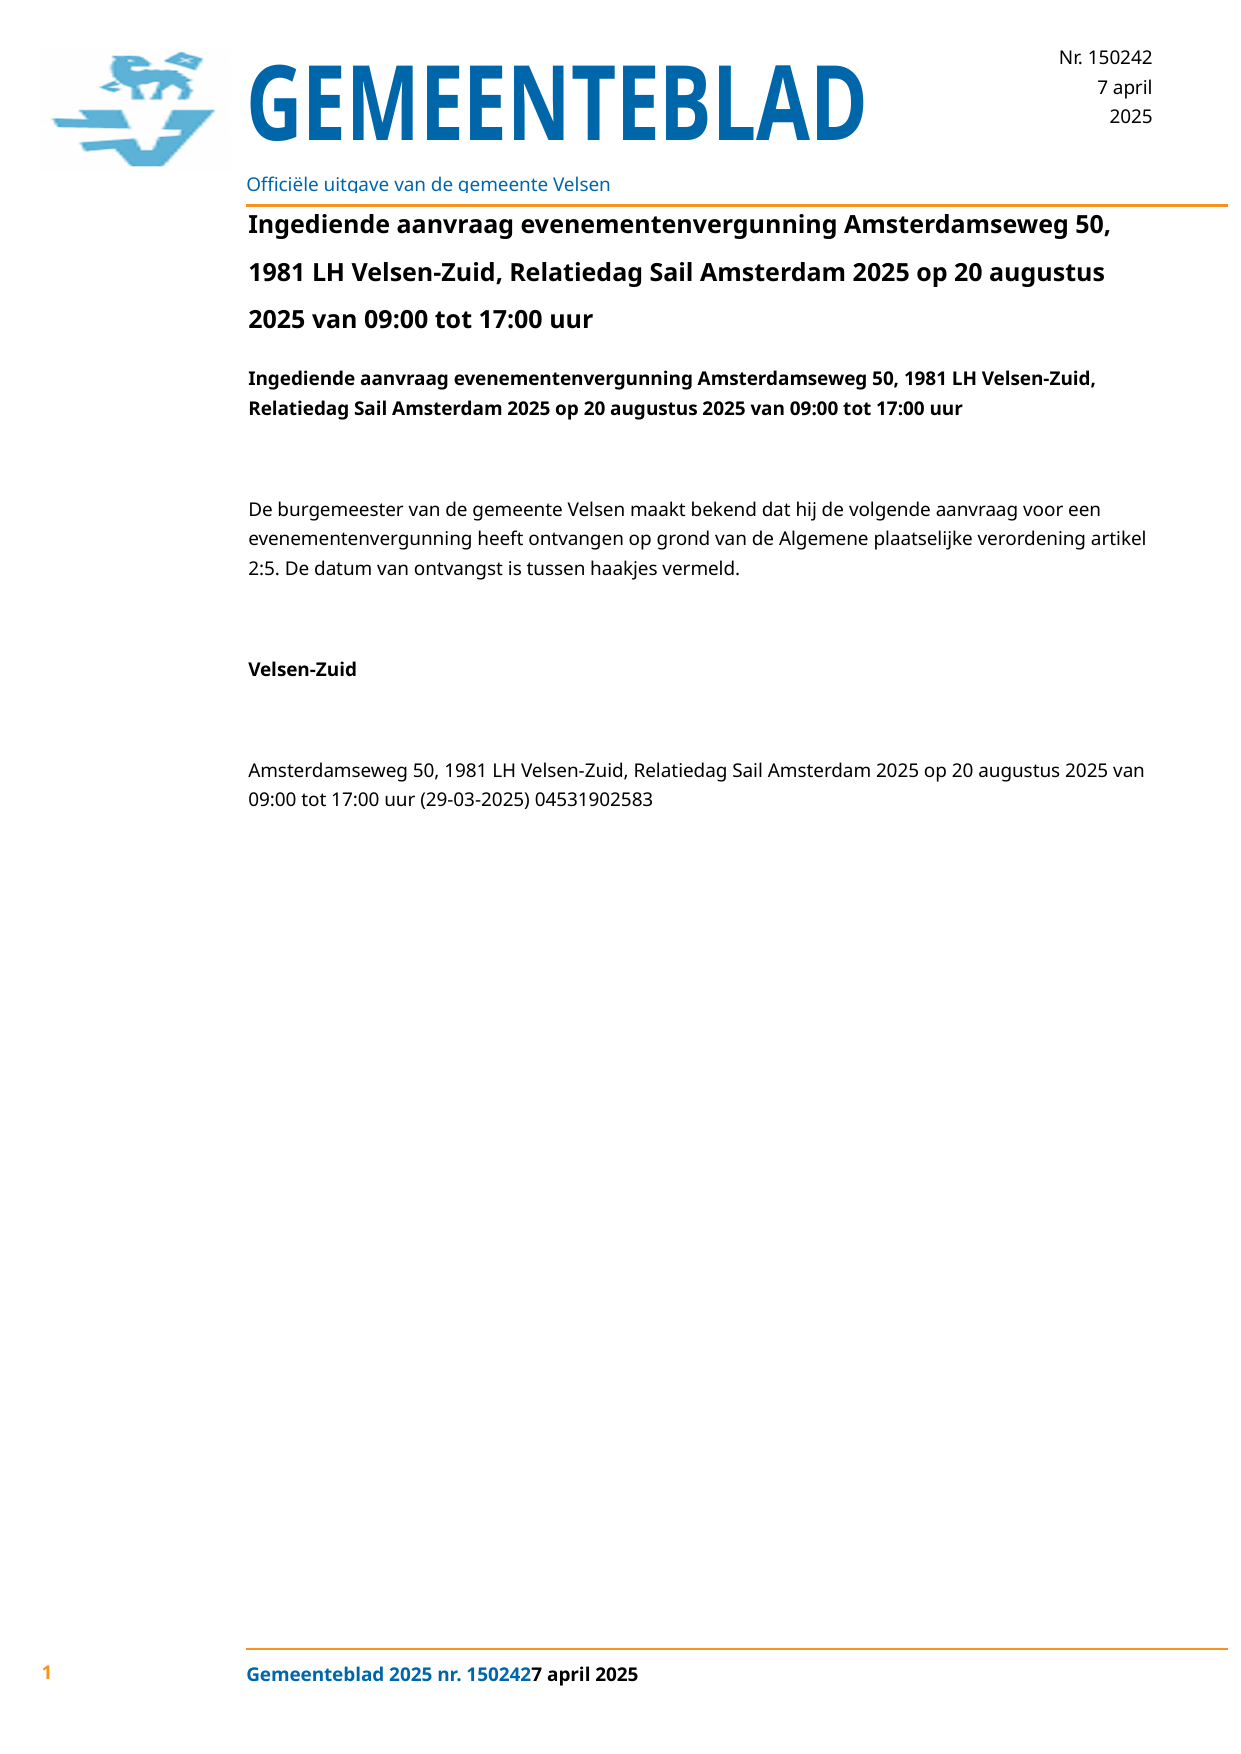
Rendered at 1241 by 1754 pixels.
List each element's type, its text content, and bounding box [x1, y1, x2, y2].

picture [41, 47, 231, 172]
text De burgemeester van de gemeente Velsen maakt bekend dat hij de volgende aanvraag voor een evenementenvergunning heeft ontvangen op grond van de Algemene plaatselijke verordening artikel 2:5. De datum van ontvangst is tussen haakjes vermeld. [248, 496, 1152, 581]
text Velsen-Zuid [248, 656, 1152, 682]
text Ingediende aanvraag evenementenvergunning Amsterdamseweg 50, 1981 LH Velsen-Zuid, Relatiedag Sail Amsterdam 2025 op 20 augustus 2025 van 09:00 tot 17:00 uur [248, 207, 1152, 336]
text Ingediende aanvraag evenementenvergunning Amsterdamseweg 50, 1981 LH Velsen-Zuid, Relatiedag Sail Amsterdam 2025 op 20 augustus 2025 van 09:00 tot 17:00 uur [248, 366, 1152, 421]
text Amsterdamseweg 50, 1981 LH Velsen-Zuid, Relatiedag Sail Amsterdam 2025 op 20 augustus 2025 van 09:00 tot 17:00 uur (29-03-2025) 04531902583 [248, 757, 1152, 812]
